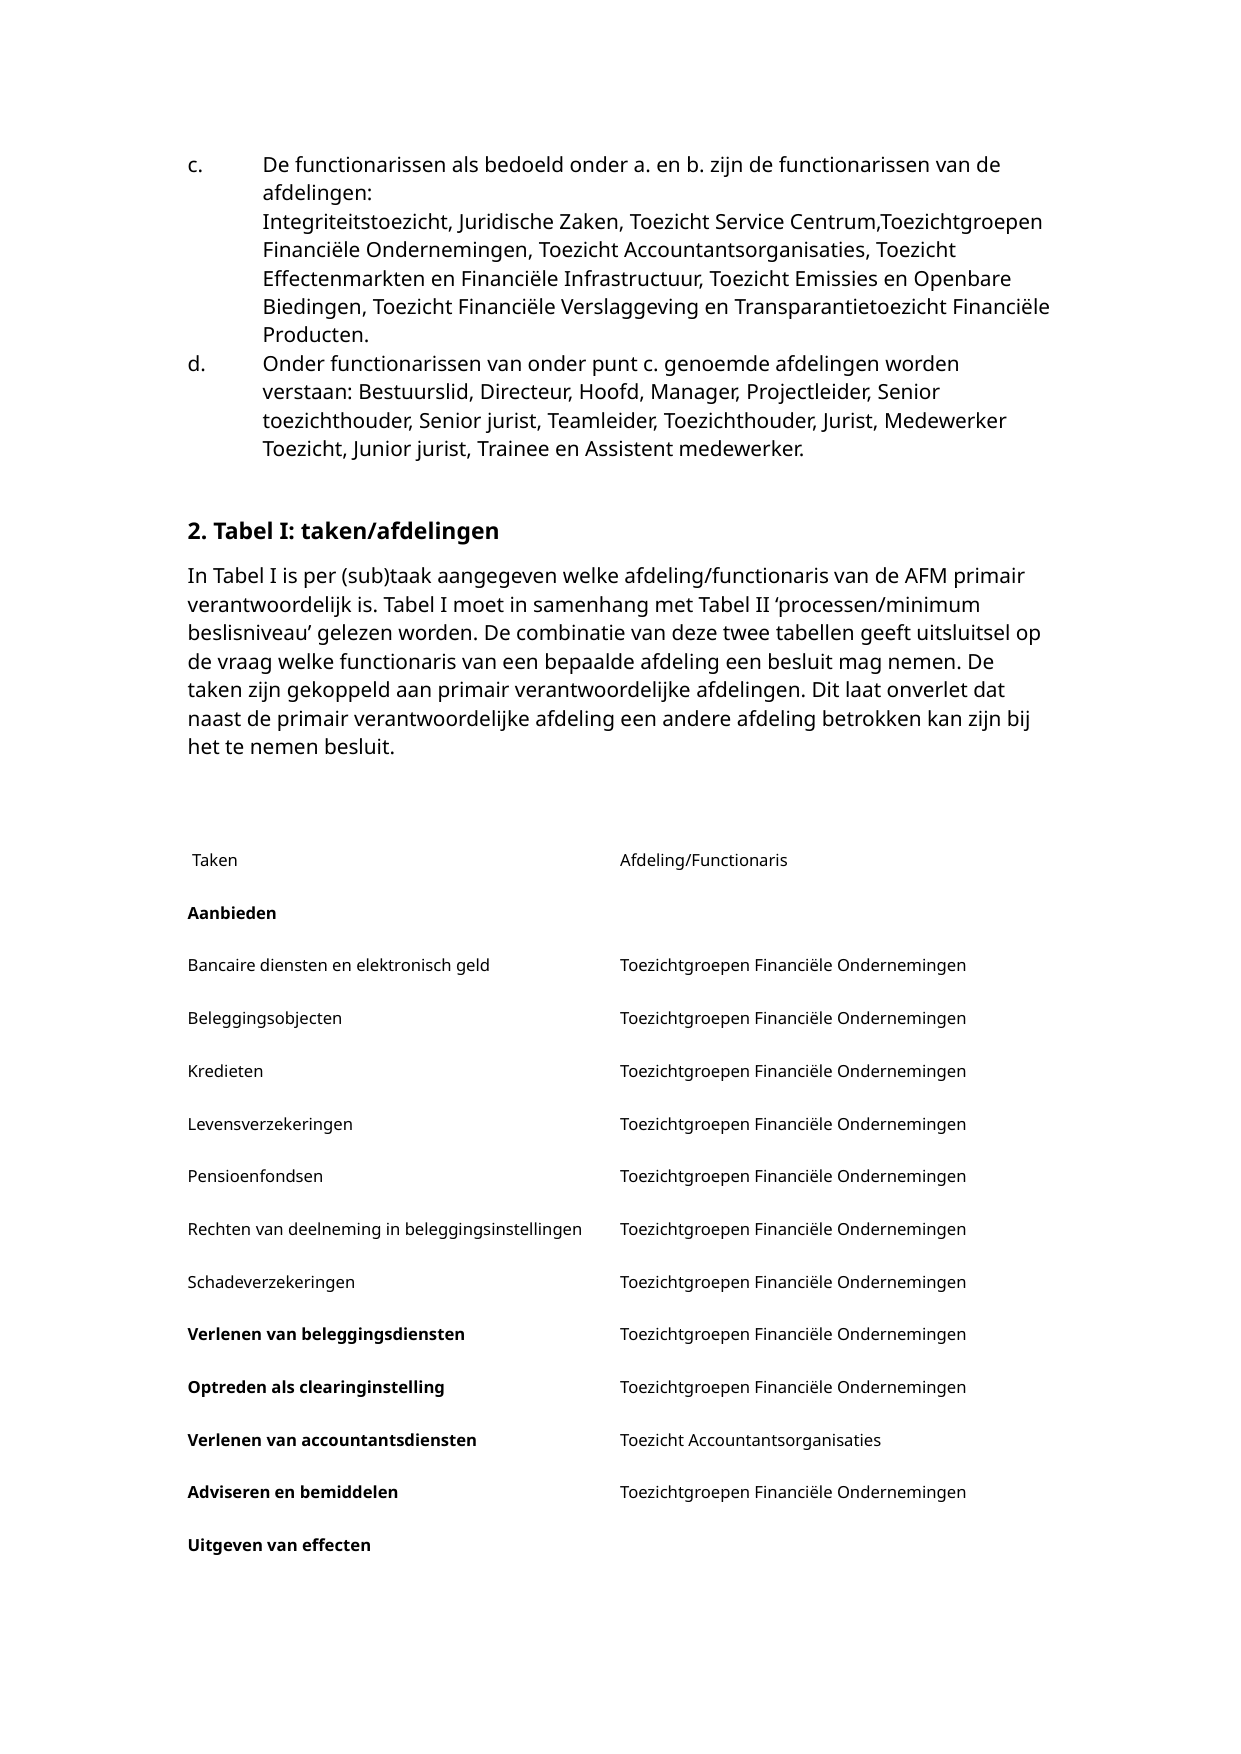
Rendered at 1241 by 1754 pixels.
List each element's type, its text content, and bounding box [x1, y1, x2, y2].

table_cell Rechten van deelneming in beleggingsinstellingen [188, 1218, 620, 1270]
table_cell Aanbieden [188, 901, 1053, 954]
table_cell Toezichtgroepen Financiële Ondernemingen [620, 1270, 1053, 1323]
table_header Taken [188, 849, 620, 901]
list Integriteitstoezicht, Juridische Zaken, Toezicht Service Centrum,Toezichtgroepen Financiële Ondernemingen, Toezicht Accountantsorganisaties, Toezicht Effectenmarkten en Financiële Infrastructuur, Toezicht Emissies en Openbare Biedingen, Toezicht Financiële Verslaggeving en Transparantietoezicht Financiële Producten. [187, 207, 1053, 349]
table_cell Toezichtgroepen Financiële Ondernemingen [620, 1059, 1053, 1112]
table_cell Verlenen van accountantsdiensten [188, 1428, 620, 1481]
table_cell Toezichtgroepen Financiële Ondernemingen [620, 1007, 1053, 1059]
table_cell Toezichtgroepen Financiële Ondernemingen [620, 1376, 1053, 1428]
table_cell Toezichtgroepen Financiële Ondernemingen [620, 1165, 1053, 1217]
table_cell Bancaire diensten en elektronisch geld [188, 954, 620, 1007]
table_cell Toezichtgroepen Financiële Ondernemingen [620, 954, 1053, 1007]
table_cell Kredieten [188, 1059, 620, 1112]
table_cell Toezichtgroepen Financiële Ondernemingen [620, 1218, 1053, 1270]
table_cell Toezichtgroepen Financiële Ondernemingen [620, 1112, 1053, 1165]
table_cell Uitgeven van effecten [188, 1534, 620, 1586]
table_cell Optreden als clearinginstelling [188, 1376, 620, 1428]
table_cell Toezicht Accountantsorganisaties [620, 1428, 1053, 1481]
table_header Afdeling/Functionaris [620, 849, 1053, 901]
table_cell Pensioenfondsen [188, 1165, 620, 1217]
subtitle 2. Tabel I: taken/afdelingen [187, 515, 1053, 547]
table_cell [620, 1534, 1053, 1586]
list Onder functionarissen van onder punt c. genoemde afdelingen worden verstaan: Bestuurslid, Directeur, Hoofd, Manager, Projectleider, Senior toezichthouder, Senior jurist, Teamleider, Toezichthouder, Jurist, Medewerker Toezicht, Junior jurist, Trainee en Assistent medewerker. [187, 349, 1053, 463]
list De functionarissen als bedoeld onder a. en b. zijn de functionarissen van de afdelingen: [187, 150, 1053, 207]
table_cell Beleggingsobjecten [188, 1007, 620, 1059]
table_cell Verlenen van beleggingsdiensten [188, 1323, 620, 1376]
table_cell Toezichtgroepen Financiële Ondernemingen [620, 1481, 1053, 1534]
table_cell Schadeverzekeringen [188, 1270, 620, 1323]
table_cell Toezichtgroepen Financiële Ondernemingen [620, 1323, 1053, 1376]
table_cell Adviseren en bemiddelen [188, 1481, 620, 1534]
table_cell Levensverzekeringen [188, 1112, 620, 1165]
text In Tabel I is per (sub)taak aangegeven welke afdeling/functionaris van de AFM primair verantwoordelijk is. Tabel I moet in samenhang met Tabel II ‘processen/minimum beslisniveau’ gelezen worden. De combinatie van deze twee tabellen geeft uitsluitsel op de vraag welke functionaris van een bepaalde afdeling een besluit mag nemen. De taken zijn gekoppeld aan primair verantwoordelijke afdelingen. Dit laat onverlet dat naast de primair verantwoordelijke afdeling een andere afdeling betrokken kan zijn bij het te nemen besluit. [187, 562, 1053, 761]
